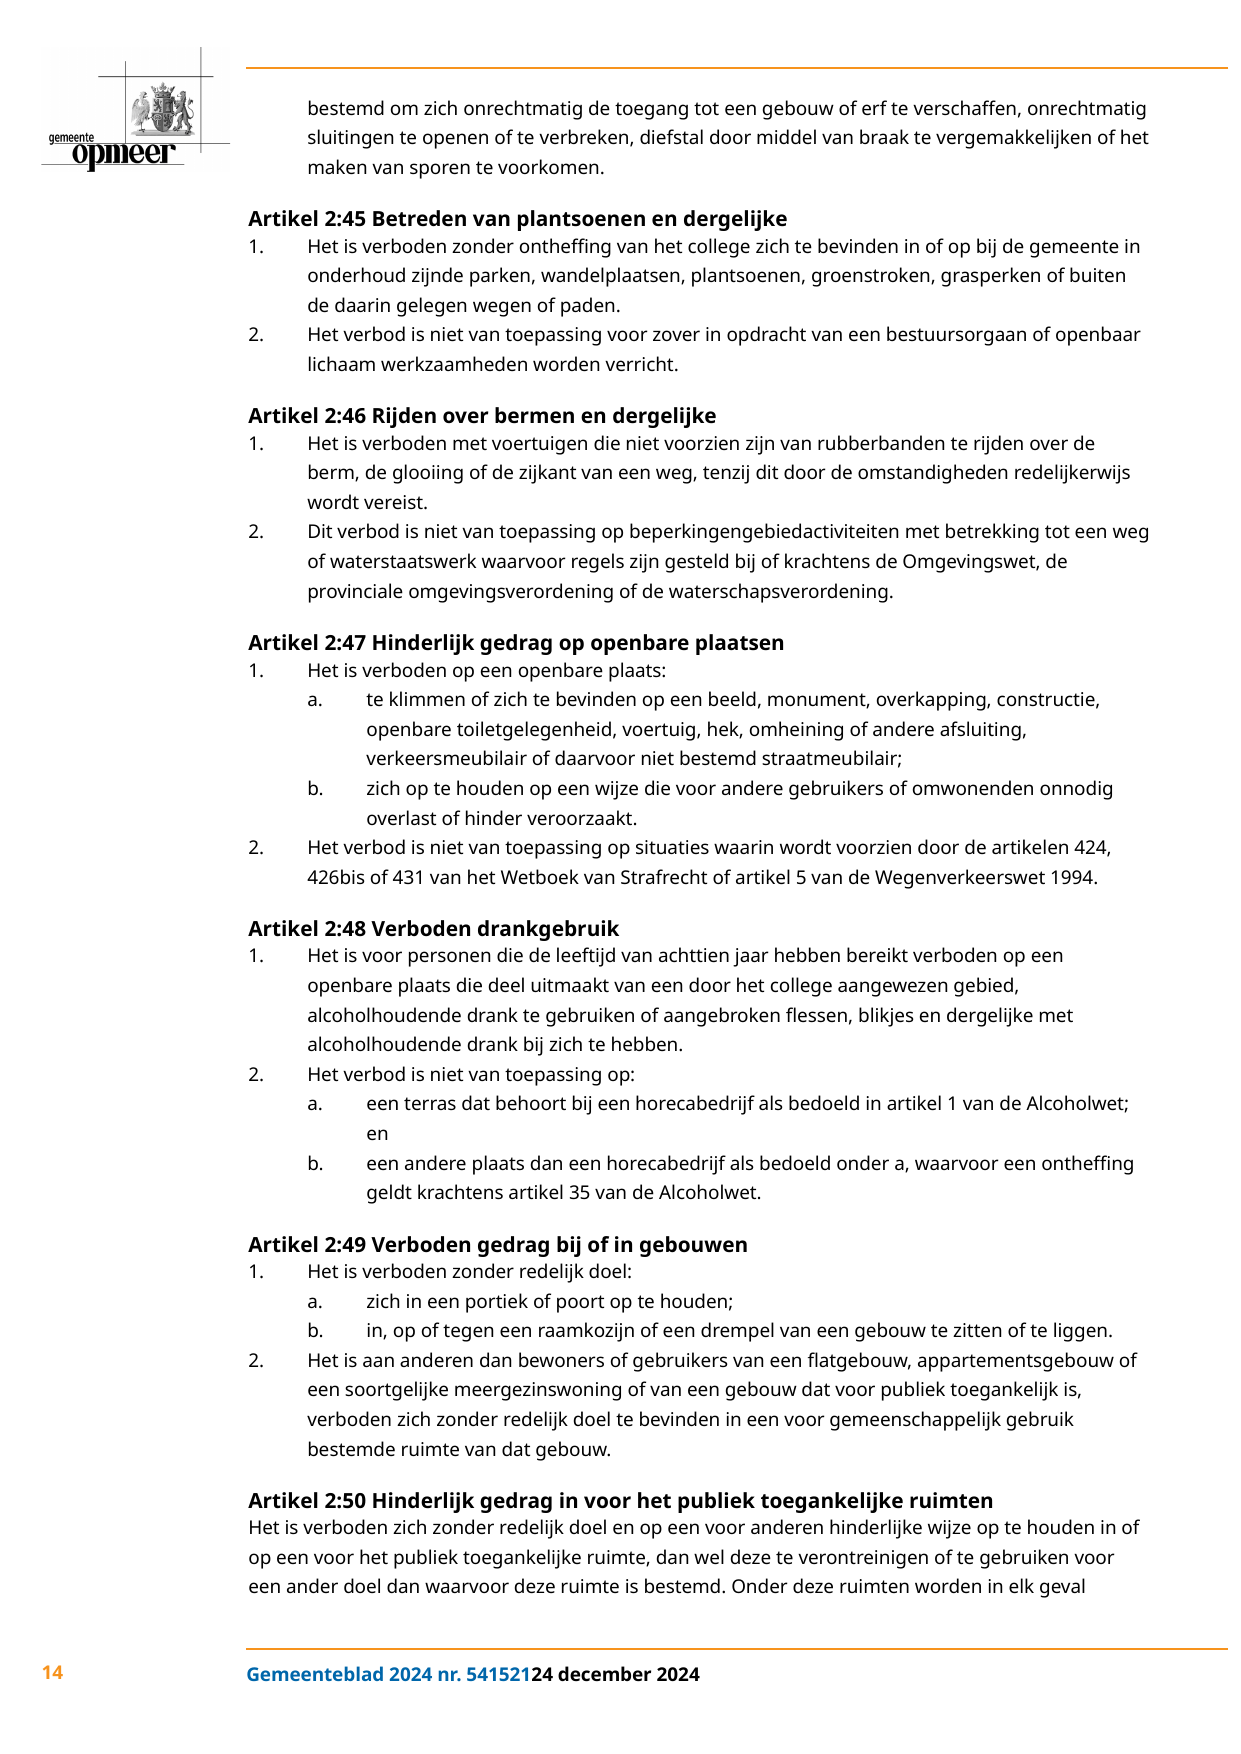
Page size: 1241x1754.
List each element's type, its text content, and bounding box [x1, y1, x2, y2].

list Het is verboden zonder redelijk doel: [248, 1258, 1152, 1284]
list Het is verboden zonder ontheffing van het college zich te bevinden in of op bij de gemeente in onderhoud zijnde parken, wandelplaatsen, plantsoenen, groenstroken, grasperken of buiten de daarin gelegen wegen of paden. [248, 233, 1152, 318]
list Het verbod is niet van toepassing voor zover in opdracht van een bestuursorgaan of openbaar lichaam werkzaamheden worden verricht. [248, 322, 1152, 377]
list in, op of tegen een raamkozijn of een drempel van een gebouw te zitten of te liggen. [307, 1317, 1152, 1343]
list een andere plaats dan een horecabedrijf als bedoeld onder a, waarvoor een ontheffing geldt krachtens artikel 35 van de Alcoholwet. [307, 1150, 1152, 1205]
text Artikel 2:46 Rijden over bermen en dergelijke [248, 402, 1152, 430]
list bestemd om zich onrechtmatig de toegang tot een gebouw of erf te verschaffen, onrechtmatig sluitingen te openen of te verbreken, diefstal door middel van braak te vergemakkelijken of het maken van sporen te voorkomen. [248, 95, 1152, 180]
picture [41, 47, 231, 172]
list Het is verboden op een openbare plaats: [248, 657, 1152, 682]
list Het is aan anderen dan bewoners of gebruikers van een flatgebouw, appartementsgebouw of een soortgelijke meergezinswoning of van een gebouw dat voor publiek toegankelijk is, verboden zich zonder redelijk doel te bevinden in een voor gemeenschappelijk gebruik bestemde ruimte van dat gebouw. [248, 1347, 1152, 1461]
text Artikel 2:45 Betreden van plantsoenen en dergelijke [248, 204, 1152, 233]
text Artikel 2:47 Hinderlijk gedrag op openbare plaatsen [248, 628, 1152, 657]
list een terras dat behoort bij een horecabedrijf als bedoeld in artikel 1 van de Alcoholwet; en [307, 1091, 1152, 1146]
list zich op te houden op een wijze die voor andere gebruikers of omwonenden onnodig overlast of hinder veroorzaakt. [307, 775, 1152, 830]
list Dit verbod is niet van toepassing op beperkingengebiedactiviteiten met betrekking tot een weg of waterstaatswerk waarvoor regels zijn gesteld bij of krachtens de Omgevingswet, de provinciale omgevingsverordening of de waterschapsverordening. [248, 519, 1152, 604]
list Het is verboden met voertuigen die niet voorzien zijn van rubberbanden te rijden over de berm, de glooiing of de zijkant van een weg, tenzij dit door de omstandigheden redelijkerwijs wordt vereist. [248, 430, 1152, 515]
list Het is voor personen die de leeftijd van achttien jaar hebben bereikt verboden op een openbare plaats die deel uitmaakt van een door het college aangewezen gebied, alcoholhoudende drank te gebruiken of aangebroken flessen, blikjes en dergelijke met alcoholhoudende drank bij zich te hebben. [248, 943, 1152, 1057]
list Het verbod is niet van toepassing op: [248, 1061, 1152, 1087]
text Het is verboden zich zonder redelijk doel en op een voor anderen hinderlijke wijze op te houden in of op een voor het publiek toegankelijke ruimte, dan wel deze te verontreinigen of te gebruiken voor een ander doel dan waarvoor deze ruimte is bestemd. Onder deze ruimten worden in elk geval [248, 1514, 1152, 1599]
text Artikel 2:49 Verboden gedrag bij of in gebouwen [248, 1230, 1152, 1258]
list te klimmen of zich te bevinden op een beeld, monument, overkapping, constructie, openbare toiletgelegenheid, voertuig, hek, omheining of andere afsluiting, verkeersmeubilair of daarvoor niet bestemd straatmeubilair; [307, 686, 1152, 771]
list Het verbod is niet van toepassing op situaties waarin wordt voorzien door de artikelen 424, 426bis of 431 van het Wetboek van Strafrecht of artikel 5 van de Wegenverkeerswet 1994. [248, 834, 1152, 889]
list zich in een portiek of poort op te houden; [307, 1288, 1152, 1313]
text Artikel 2:50 Hinderlijk gedrag in voor het publiek toegankelijke ruimten [248, 1486, 1152, 1514]
text Artikel 2:48 Verboden drankgebruik [248, 914, 1152, 943]
